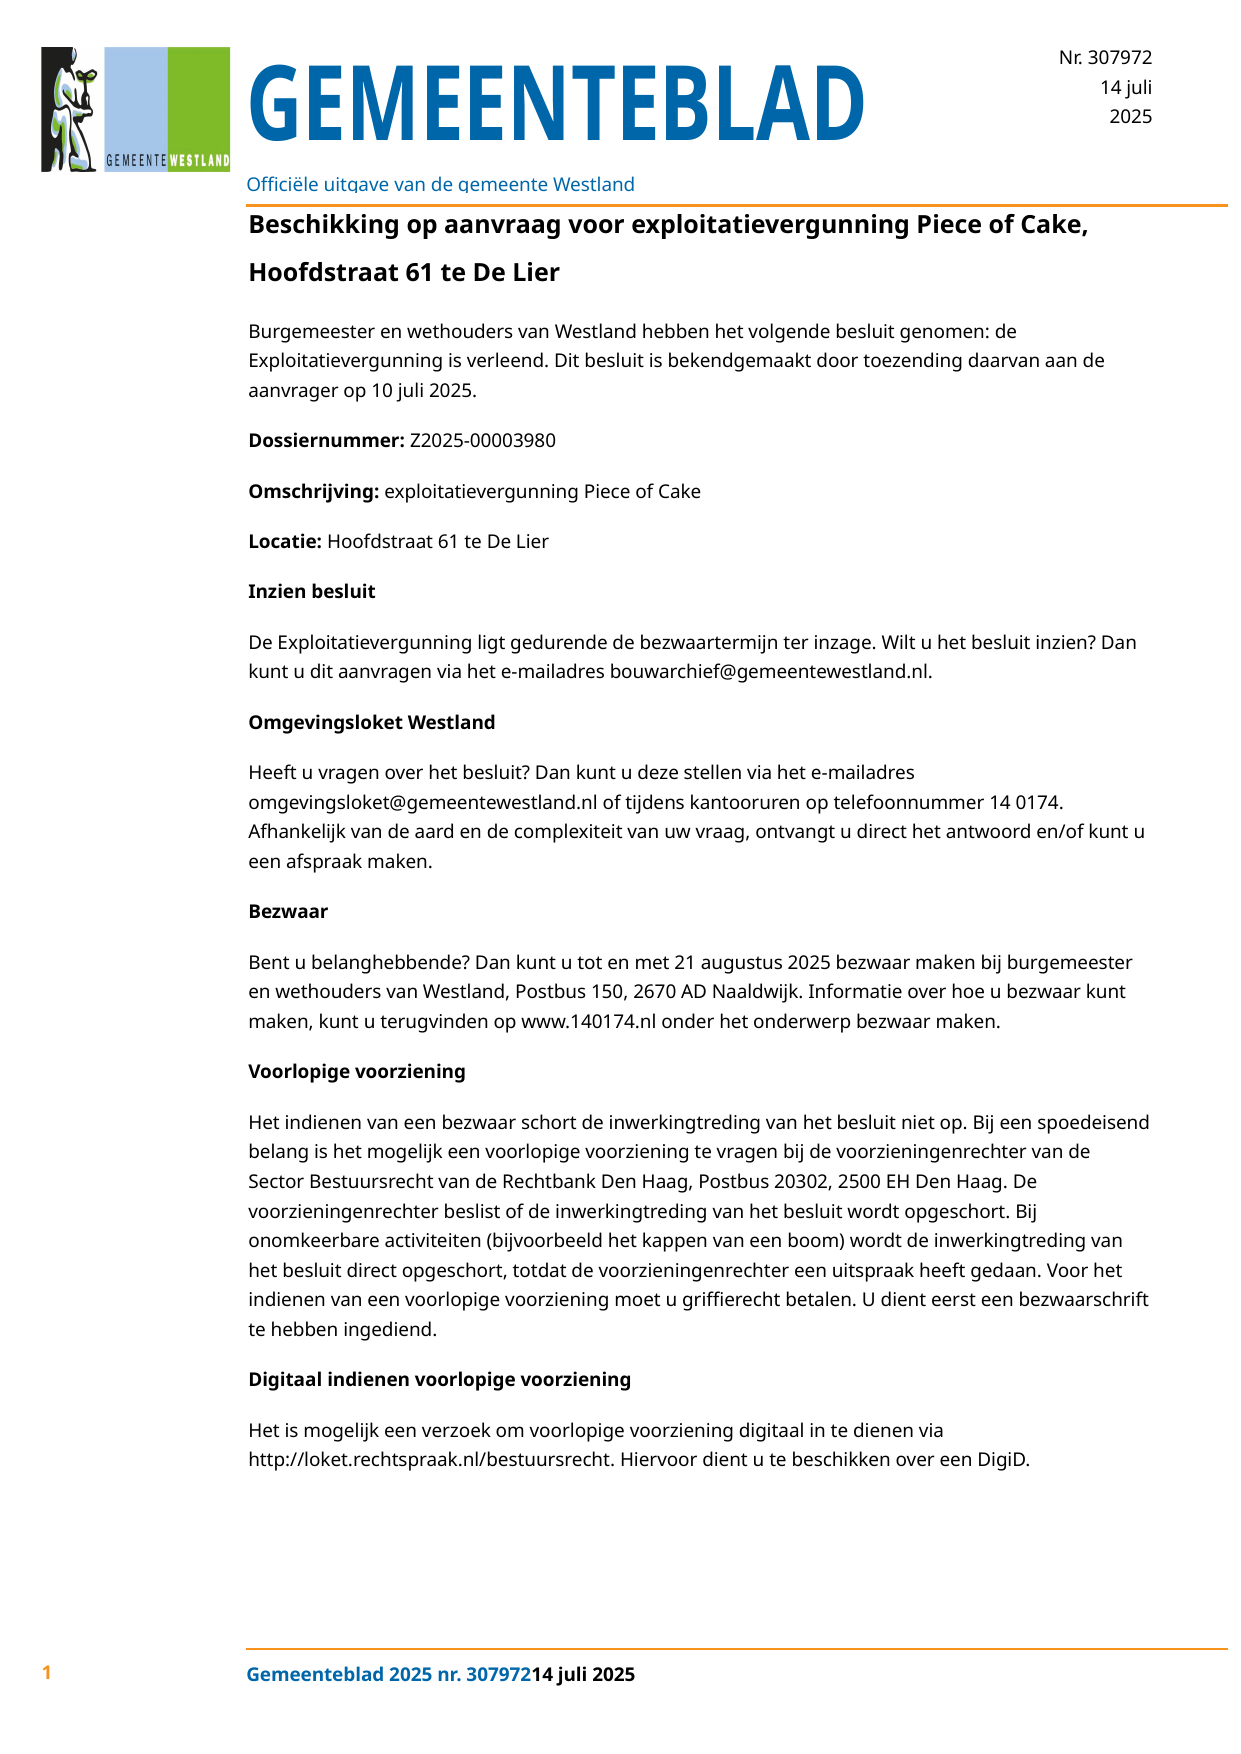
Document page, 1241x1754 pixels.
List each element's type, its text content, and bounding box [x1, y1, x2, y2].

text Beschikking op aanvraag voor exploitatievergunning Piece of Cake, Hoofdstraat 61 te De Lier [248, 207, 1152, 288]
text Bent u belanghebbende? Dan kunt u tot en met 21 augustus 2025 bezwaar maken bij burgemeester en wethouders van Westland, Postbus 150, 2670 AD Naaldwijk. Informatie over hoe u bezwaar kunt maken, kunt u terugvinden op www.140174.nl onder het onderwerp bezwaar maken. [248, 949, 1152, 1034]
text Voorlopige voorziening [248, 1059, 1152, 1084]
text Het is mogelijk een verzoek om voorlopige voorziening digitaal in te dienen via http://loket.rechtspraak.nl/bestuursrecht. Hiervoor dient u te beschikken over een DigiD. [248, 1417, 1152, 1472]
text Inzien besluit [248, 579, 1152, 604]
text Dossiernummer: Z2025-00003980 [248, 427, 1152, 453]
picture [41, 47, 231, 172]
text Omgevingsloket Westland [248, 709, 1152, 735]
text Burgemeester en wethouders van Westland hebben het volgende besluit genomen: de Exploitatievergunning is verleend. Dit besluit is bekendgemaakt door toezending daarvan aan de aanvrager op 10 juli 2025. [248, 318, 1152, 403]
text Het indienen van een bezwaar schort de inwerkingtreding van het besluit niet op. Bij een spoedeisend belang is het mogelijk een voorlopige voorziening te vragen bij de voorzieningenrechter van de Sector Bestuursrecht van de Rechtbank Den Haag, Postbus 20302, 2500 EH Den Haag. De voorzieningenrechter beslist of de inwerkingtreding van het besluit wordt opgeschort. Bij onomkeerbare activiteiten (bijvoorbeeld het kappen van een boom) wordt de inwerkingtreding van het besluit direct opgeschort, totdat de voorzieningenrechter een uitspraak heeft gedaan. Voor het indienen van een voorlopige voorziening moet u griffierecht betalen. U dient eerst een bezwaarschrift te hebben ingediend. [248, 1109, 1152, 1342]
text De Exploitatievergunning ligt gedurende de bezwaartermijn ter inzage. Wilt u het besluit inzien? Dan kunt u dit aanvragen via het e-mailadres bouwarchief@gemeentewestland.nl. [248, 629, 1152, 684]
text Omschrijving: exploitatievergunning Piece of Cake [248, 478, 1152, 504]
text Bezwaar [248, 899, 1152, 924]
text Locatie: Hoofdstraat 61 te De Lier [248, 528, 1152, 554]
text Digitaal indienen voorlopige voorziening [248, 1367, 1152, 1392]
text Heeft u vragen over het besluit? Dan kunt u deze stellen via het e-mailadres omgevingsloket@gemeentewestland.nl of tijdens kantooruren op telefoonnummer 14 0174. Afhankelijk van de aard en de complexiteit van uw vraag, ontvangt u direct het antwoord en/of kunt u een afspraak maken. [248, 759, 1152, 874]
